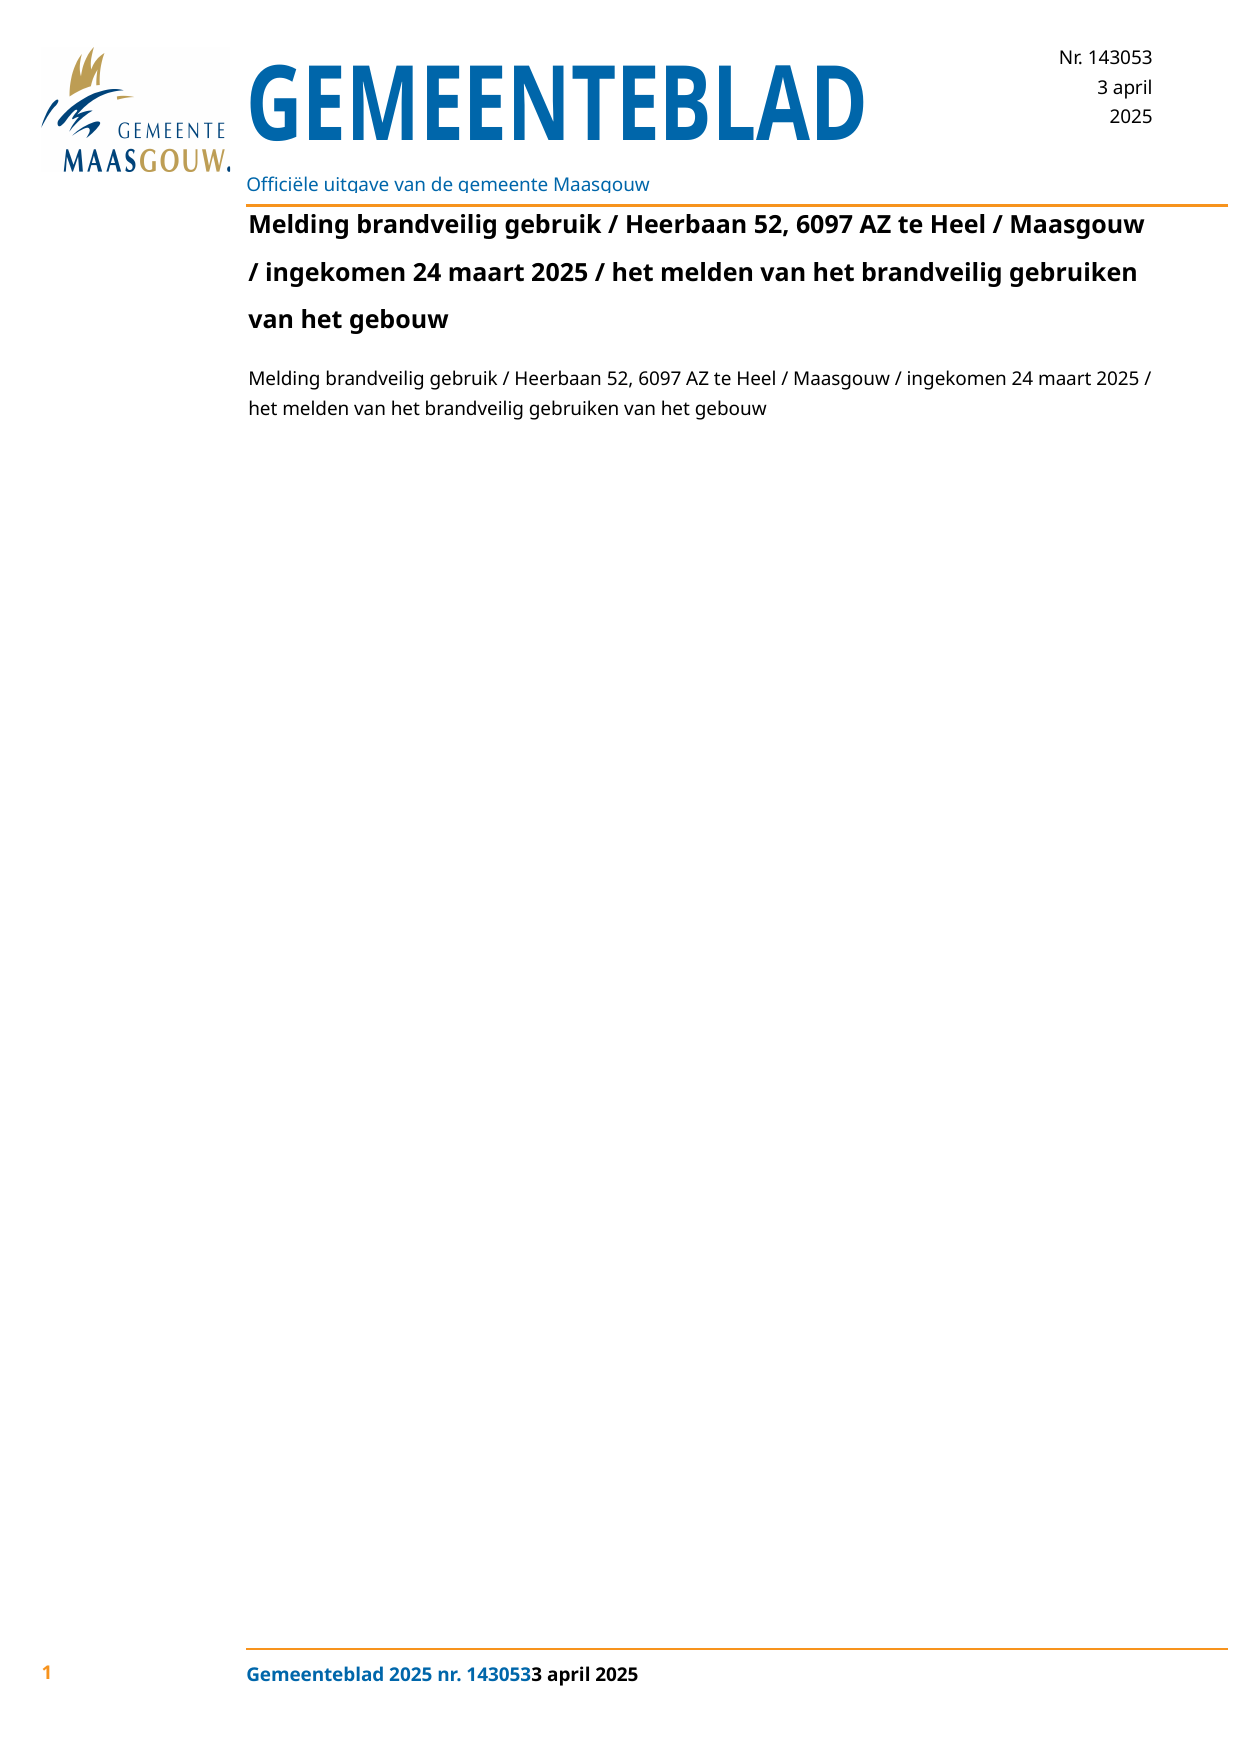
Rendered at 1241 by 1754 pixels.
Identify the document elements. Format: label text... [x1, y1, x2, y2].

picture [41, 47, 231, 172]
text Melding brandveilig gebruik / Heerbaan 52, 6097 AZ te Heel / Maasgouw / ingekomen 24 maart 2025 / het melden van het brandveilig gebruiken van het gebouw [248, 366, 1152, 421]
text Melding brandveilig gebruik / Heerbaan 52, 6097 AZ te Heel / Maasgouw / ingekomen 24 maart 2025 / het melden van het brandveilig gebruiken van het gebouw [248, 207, 1152, 336]
